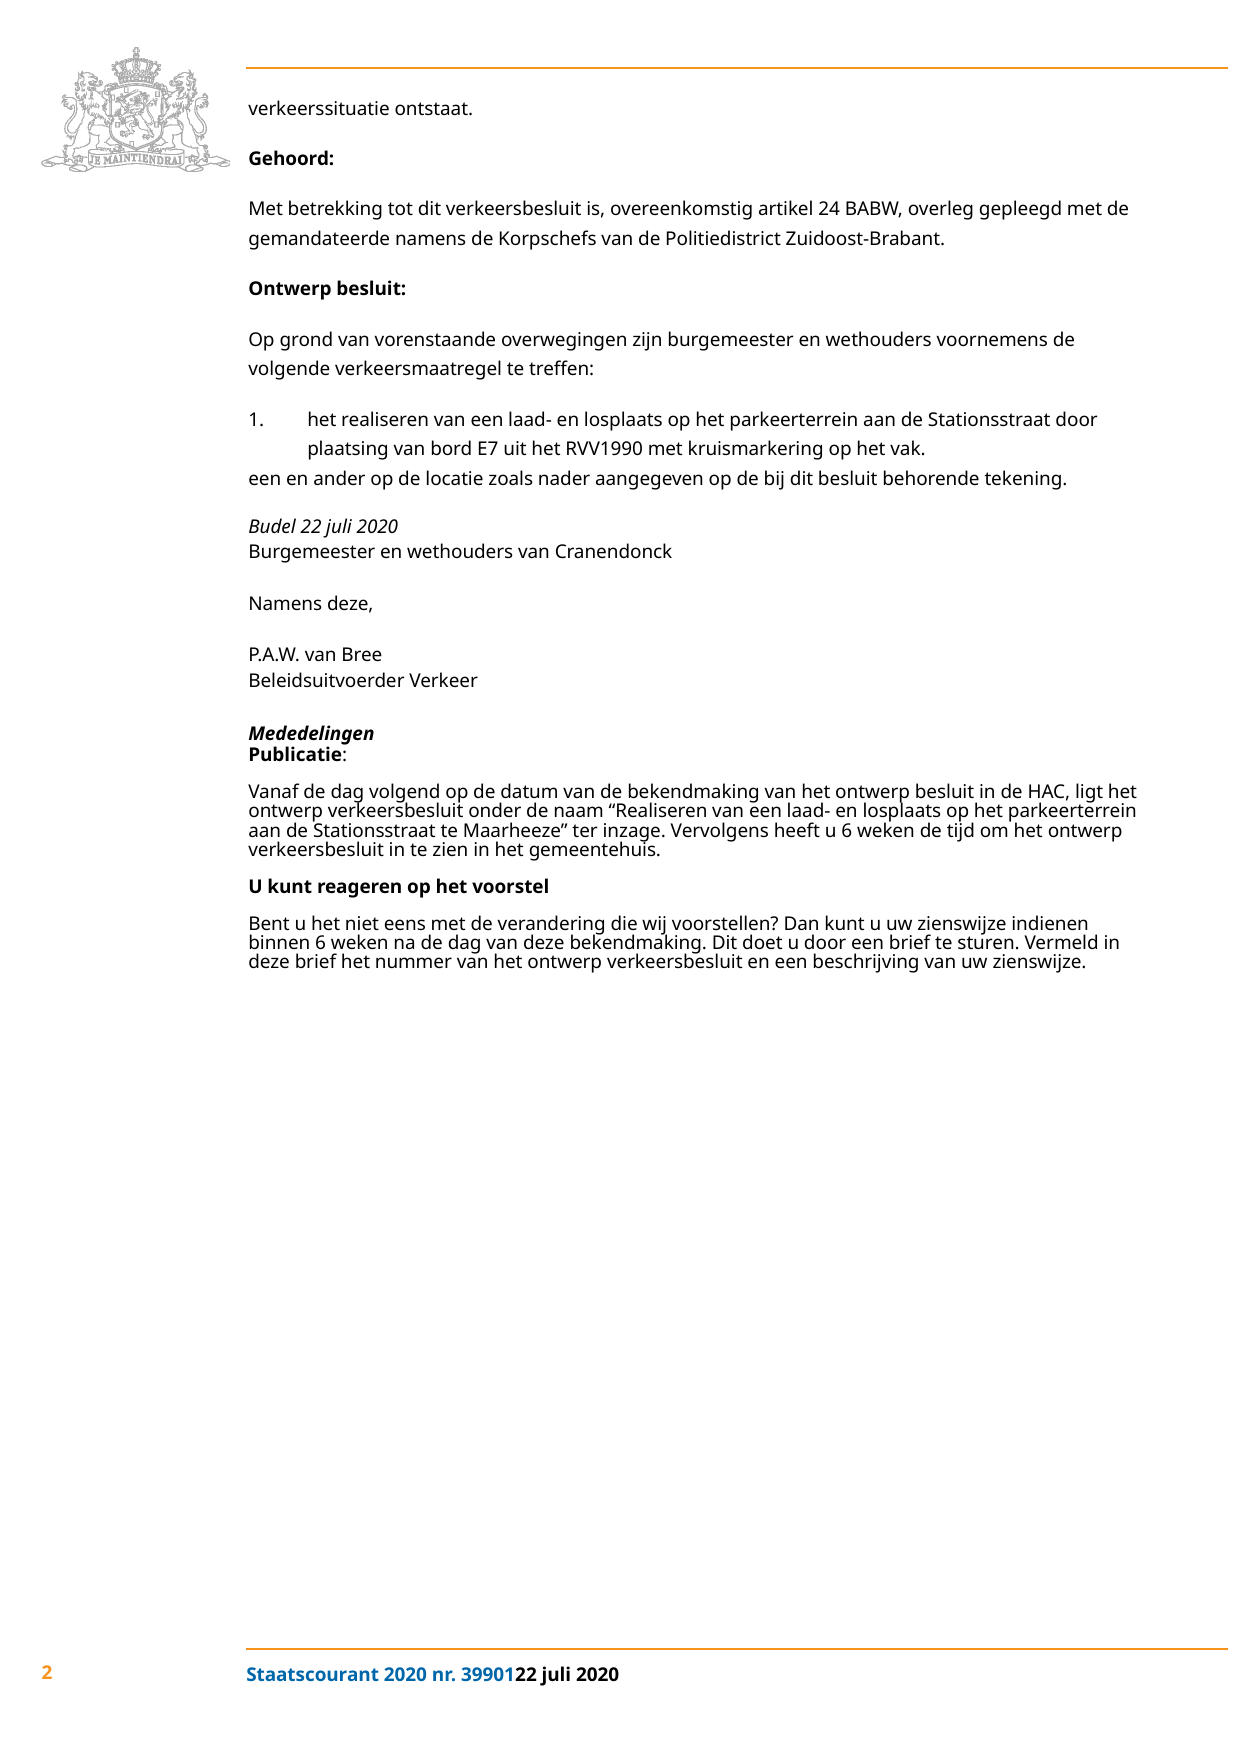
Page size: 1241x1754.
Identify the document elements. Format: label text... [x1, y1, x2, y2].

text Budel 22 juli 2020 [248, 513, 1152, 539]
text Bent u het niet eens met de verandering die wij voorstellen? Dan kunt u uw zienswijze indienen binnen 6 weken na de dag van deze bekendmaking. Dit doet u door een brief te sturen. Vermeld in deze brief het nummer van het ontwerp verkeersbesluit en een beschrijving van uw zienswijze. [248, 915, 1152, 973]
text Mededelingen [248, 720, 1152, 746]
text Vanaf de dag volgend op de datum van de bekendmaking van het ontwerp besluit in de HAC, ligt het ontwerp verkeersbesluit onder de naam “Realiseren van een laad- en losplaats op het parkeerterrein aan de Stationsstraat te Maarheeze” ter inzage. Vervolgens heeft u 6 weken de tijd om het ontwerp verkeersbesluit in te zien in het gemeentehuis. [248, 783, 1152, 860]
text Gehoord: [248, 145, 1152, 171]
text U kunt reageren op het voorstel [248, 878, 1152, 897]
text Ontwerp besluit: [248, 276, 1152, 301]
picture [41, 47, 231, 172]
text verkeerssituatie ontstaat. [248, 95, 1152, 121]
list het realiseren van een laad- en losplaats op het parkeerterrein aan de Stationsstraat door plaatsing van bord E7 uit het RVV1990 met kruismarkering op het vak. [248, 406, 1152, 461]
text Namens deze, [248, 590, 1152, 616]
text Publicatie: [248, 746, 1152, 765]
text Beleidsuitvoerder Verkeer [248, 667, 1152, 693]
text een en ander op de locatie zoals nader aangegeven op de bij dit besluit behorende tekening. [248, 465, 1152, 491]
text Op grond van vorenstaande overwegingen zijn burgemeester en wethouders voornemens de volgende verkeersmaatregel te treffen: [248, 326, 1152, 381]
text Burgemeester en wethouders van Cranendonck [248, 539, 1152, 564]
text P.A.W. van Bree [248, 642, 1152, 667]
text Met betrekking tot dit verkeersbesluit is, overeenkomstig artikel 24 BABW, overleg gepleegd met de gemandateerde namens de Korpschefs van de Politiedistrict Zuidoost-Brabant. [248, 196, 1152, 251]
